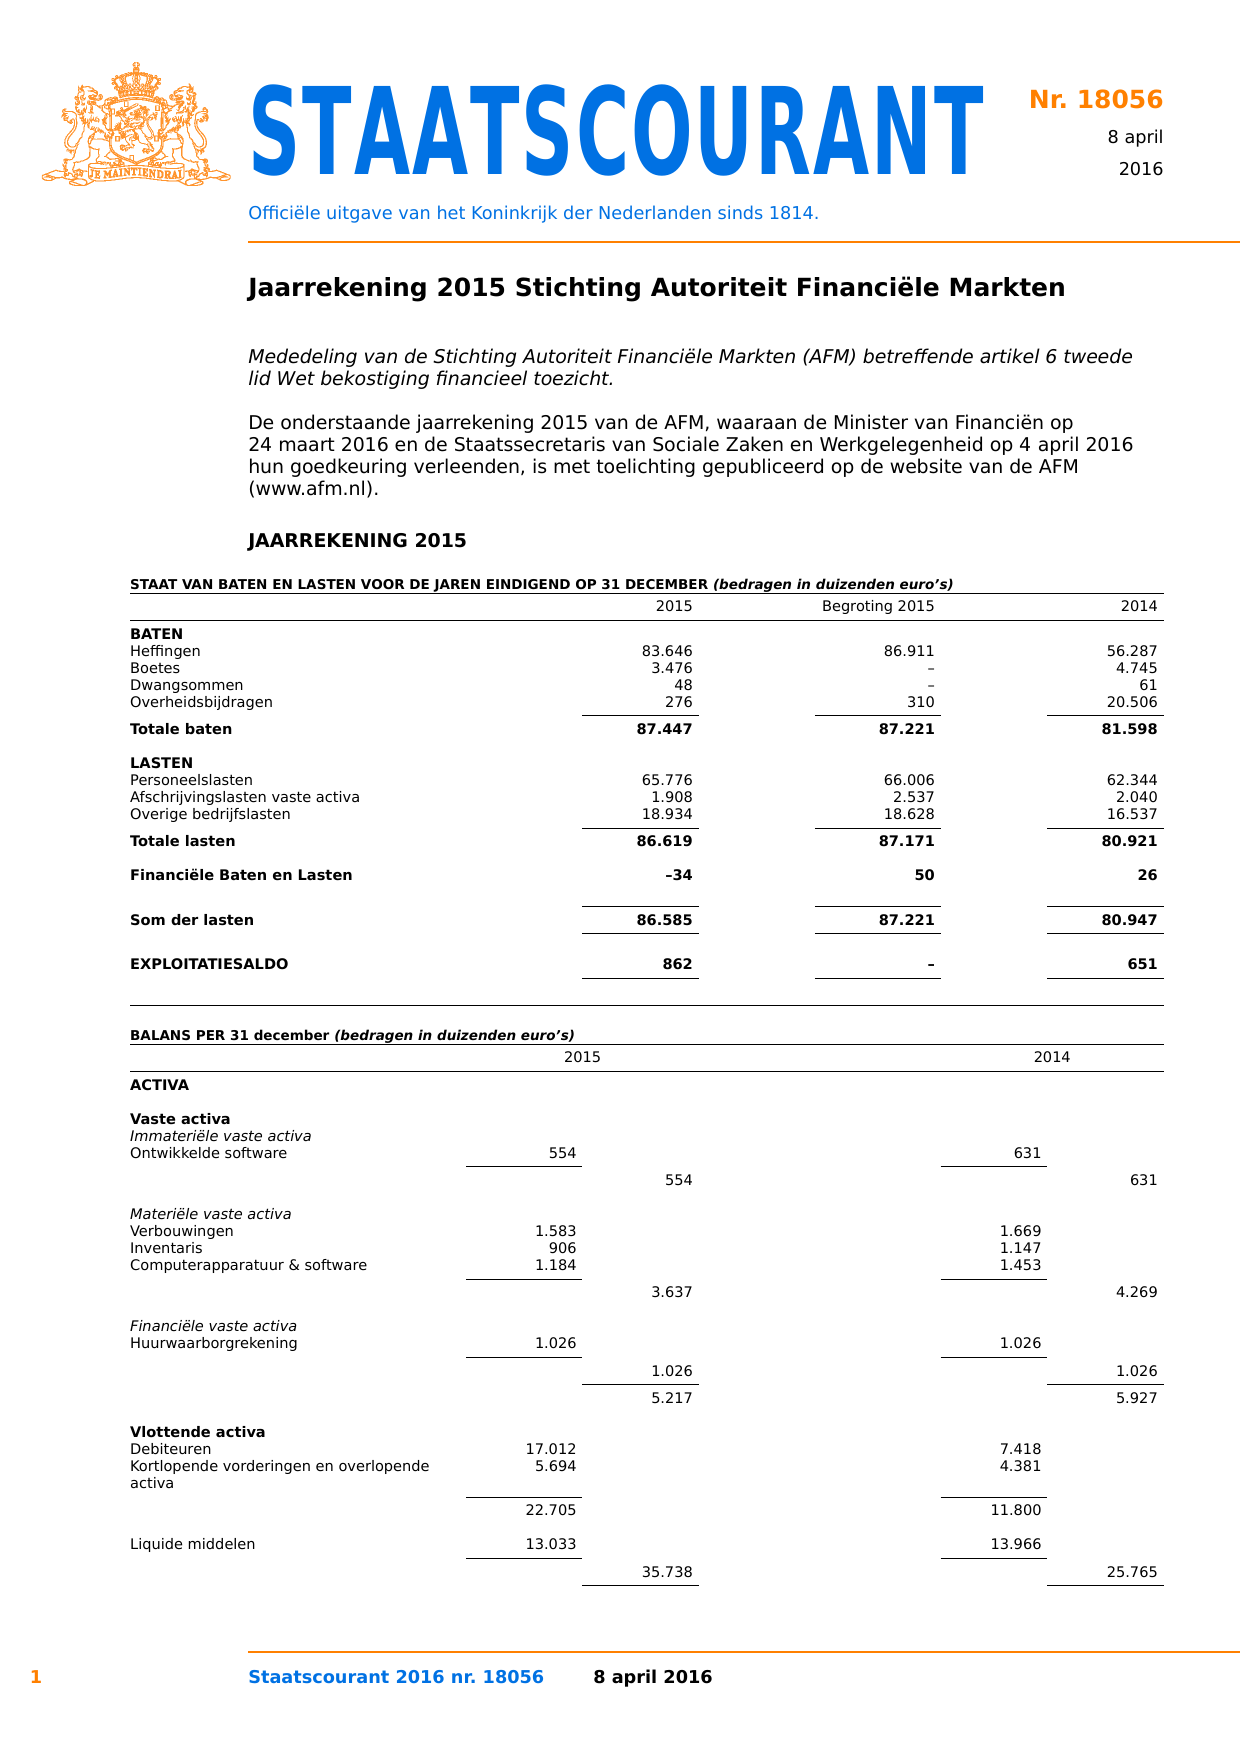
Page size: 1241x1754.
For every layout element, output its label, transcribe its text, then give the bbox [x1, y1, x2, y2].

table_cell [582, 884, 698, 906]
table_cell 86.585 [582, 907, 698, 933]
table_cell [699, 956, 815, 977]
table_cell [941, 933, 1047, 956]
table_cell Financiële vaste activa [130, 1318, 466, 1335]
table_cell 5.927 [1047, 1385, 1163, 1407]
table_cell [466, 1424, 582, 1441]
table_cell [815, 1279, 941, 1301]
table_cell 18.934 [582, 806, 698, 827]
table_cell [699, 1128, 815, 1144]
table_cell [941, 1128, 1047, 1144]
table_cell –34 [582, 867, 698, 884]
table_cell 2014 [1047, 594, 1163, 620]
table_cell [582, 1497, 698, 1519]
table_cell [941, 806, 1047, 827]
table_cell Financiële Baten en Lasten [130, 867, 466, 884]
table_cell [699, 906, 815, 933]
table_cell [941, 772, 1047, 789]
table_cell [941, 1559, 1047, 1585]
table_cell [699, 715, 815, 738]
picture [41, 62, 231, 186]
table_cell BATEN [130, 621, 466, 642]
table_cell EXPLOITATIESALDO [130, 956, 466, 977]
table_cell [699, 1045, 815, 1071]
table_cell [130, 1094, 466, 1111]
table_cell [815, 1357, 941, 1384]
table_cell [941, 755, 1047, 772]
table_cell 65.776 [582, 772, 698, 789]
table_cell 16.537 [1047, 806, 1163, 827]
table_cell [699, 789, 815, 806]
table_cell [130, 1357, 466, 1384]
table_cell [815, 1497, 941, 1519]
table_cell [699, 1166, 815, 1189]
table_cell [582, 934, 698, 956]
table_cell [815, 1441, 941, 1458]
table_cell [582, 1111, 698, 1128]
table_cell Verbouwingen [130, 1223, 466, 1240]
table_cell [582, 1223, 698, 1240]
table_cell – [815, 660, 941, 676]
table_cell [1047, 1407, 1163, 1424]
table_cell [130, 594, 466, 620]
table_cell Ontwikkelde software [130, 1145, 466, 1166]
table_cell [699, 1407, 815, 1424]
table_cell [941, 676, 1047, 693]
table_cell [815, 884, 941, 906]
table_cell [699, 694, 815, 715]
table_cell 26 [1047, 867, 1163, 884]
table_cell – [815, 956, 941, 977]
table_cell Totale baten [130, 715, 466, 738]
table_cell [941, 1072, 1047, 1094]
table_cell Immateriële vaste activa [130, 1128, 466, 1144]
table_cell [699, 1536, 815, 1558]
table_cell [699, 1357, 815, 1384]
table_cell [699, 1318, 815, 1335]
table_cell [1047, 1206, 1163, 1223]
table_cell 81.598 [1047, 716, 1163, 738]
table_cell [699, 806, 815, 827]
table_cell [466, 1167, 582, 1189]
table_cell [941, 1301, 1047, 1318]
table_cell [582, 1536, 698, 1558]
table_cell – [815, 676, 941, 693]
table_cell [130, 1279, 466, 1301]
table_cell [699, 594, 815, 620]
table_cell 2016 [998, 153, 1240, 203]
table_cell [466, 715, 582, 738]
table_cell [699, 1206, 815, 1223]
table_cell [699, 1189, 815, 1206]
table_cell 48 [582, 676, 698, 693]
table_cell 1.147 [941, 1240, 1047, 1257]
table_cell [1047, 621, 1163, 642]
table_cell [130, 933, 466, 956]
table_cell [466, 643, 582, 659]
table_cell [1047, 1128, 1163, 1144]
table_cell 4.745 [1047, 660, 1163, 676]
table_cell 83.646 [582, 643, 698, 659]
table_cell [582, 1240, 698, 1257]
table_cell [130, 1407, 466, 1424]
table_cell [466, 789, 582, 806]
table_cell 80.947 [1047, 907, 1163, 933]
table_cell [941, 1280, 1047, 1301]
table_cell Personeelslasten [130, 772, 466, 789]
table_cell [1047, 1318, 1163, 1335]
table_cell 1.184 [466, 1257, 582, 1278]
table_cell 13.966 [941, 1536, 1047, 1558]
table_cell Dwangsommen [130, 676, 466, 693]
table_cell [941, 594, 1047, 620]
table_cell [941, 828, 1047, 850]
table_cell [941, 1167, 1047, 1189]
table_cell [815, 1335, 941, 1357]
table_cell [699, 1335, 815, 1357]
table_cell [699, 676, 815, 693]
table_cell [1047, 1335, 1163, 1357]
table_cell [582, 1407, 698, 1424]
table_cell [699, 643, 815, 659]
table_cell [466, 1358, 582, 1384]
table_cell [941, 1407, 1047, 1424]
table_cell 50 [815, 867, 941, 884]
table_cell [1047, 1497, 1163, 1519]
table_cell [130, 978, 466, 1005]
table_header STAAT VAN BATEN EN LASTEN VOOR DE JAREN EINDIGEND OP 31 DECEMBER (bedragen in duizenden euro’s) [130, 577, 1163, 592]
table_cell [582, 1335, 698, 1357]
table_cell Computerapparatuur & software [130, 1257, 466, 1278]
table_cell [582, 1094, 698, 1111]
table_cell [130, 884, 466, 906]
table_cell [699, 772, 815, 789]
table_cell [466, 884, 582, 906]
table_cell [699, 1094, 815, 1111]
table_cell 13.033 [466, 1536, 582, 1558]
table_cell [941, 884, 1047, 906]
table_cell 862 [582, 956, 698, 977]
table_cell [582, 979, 698, 1005]
table_cell [815, 738, 941, 755]
table_cell [582, 1424, 698, 1441]
table_cell [815, 1240, 941, 1257]
table_cell Overige bedrijfslasten [130, 806, 466, 827]
table_cell [1047, 934, 1163, 956]
table_cell [1047, 1189, 1163, 1206]
table_cell 8 april [998, 121, 1240, 153]
table_cell 80.921 [1047, 829, 1163, 850]
table_cell [1047, 1111, 1163, 1128]
table_cell [699, 867, 815, 884]
table_cell Begroting 2015 [815, 594, 941, 620]
table_cell [941, 660, 1047, 676]
table_cell [815, 850, 941, 867]
table_cell [941, 906, 1047, 933]
table_cell [699, 1072, 815, 1094]
table_cell 2015 [582, 594, 698, 620]
table_cell [941, 1384, 1047, 1407]
table_cell [699, 1458, 815, 1497]
table_cell 87.171 [815, 829, 941, 850]
table_cell 554 [582, 1166, 698, 1189]
table_cell [1047, 1223, 1163, 1240]
table_cell 20.506 [1047, 694, 1163, 715]
table_cell [130, 1384, 466, 1407]
table_cell [815, 1072, 941, 1094]
table_cell [699, 1257, 815, 1278]
table_cell 3.476 [582, 660, 698, 676]
table_header BALANS PER 31 december (bedragen in duizenden euro’s) [130, 1028, 1163, 1043]
table_cell Vaste activa [130, 1111, 466, 1128]
table_cell [130, 1519, 466, 1536]
table_cell [941, 1318, 1047, 1335]
table_cell [1047, 1072, 1163, 1094]
table_cell [582, 1189, 698, 1206]
table_cell [582, 1318, 698, 1335]
table_cell [941, 850, 1047, 867]
table_cell [941, 1111, 1047, 1128]
table_cell [582, 1441, 698, 1458]
table_cell 56.287 [1047, 643, 1163, 659]
table_cell [699, 1279, 815, 1301]
table_cell 2.040 [1047, 789, 1163, 806]
subtitle Jaarrekening 2015 Stichting Autoriteit Financiële Markten [248, 273, 1163, 302]
table_cell 86.619 [582, 829, 698, 850]
table_cell [815, 1458, 941, 1497]
table_cell LASTEN [130, 755, 466, 772]
table_cell Totale lasten [130, 828, 466, 850]
table_cell [815, 1424, 941, 1441]
table_cell [699, 1519, 815, 1536]
table_cell [815, 1128, 941, 1144]
table_cell [699, 1384, 815, 1407]
table_cell [582, 755, 698, 772]
table_cell 4.381 [941, 1458, 1047, 1497]
table_cell [815, 1166, 941, 1189]
table_cell [699, 1111, 815, 1128]
table_cell [815, 1045, 941, 1071]
table_cell [466, 1206, 582, 1223]
table_cell [941, 643, 1047, 659]
table_cell [130, 1166, 466, 1189]
table_cell [582, 1458, 698, 1497]
table_cell [815, 1318, 941, 1335]
table_cell 18.628 [815, 806, 941, 827]
table_cell Debiteuren [130, 1441, 466, 1458]
table_cell [815, 1384, 941, 1407]
table_cell [582, 1301, 698, 1318]
table_cell [1047, 1240, 1163, 1257]
table_cell [466, 676, 582, 693]
table_cell [941, 1094, 1047, 1111]
table_cell 61 [1047, 676, 1163, 693]
table_cell 1.026 [1047, 1357, 1163, 1384]
table_cell 1.026 [582, 1357, 698, 1384]
table_cell 1.583 [466, 1223, 582, 1240]
table_cell [466, 850, 582, 867]
table_cell [815, 755, 941, 772]
table_cell [699, 1497, 815, 1519]
table_cell [130, 1558, 466, 1585]
table_cell [941, 956, 1047, 977]
table_cell [466, 621, 582, 642]
table_cell [941, 715, 1047, 738]
table_cell 2.537 [815, 789, 941, 806]
table_cell [941, 1206, 1047, 1223]
table_cell Officiële uitgave van het Koninkrijk der Nederlanden sinds 1814. [248, 203, 1240, 241]
table_cell [699, 1223, 815, 1240]
table_cell [1047, 1257, 1163, 1278]
table_cell [582, 621, 698, 642]
table_cell [699, 755, 815, 772]
table_cell 651 [1047, 956, 1163, 977]
table_cell [130, 1045, 466, 1071]
table_cell [1047, 884, 1163, 906]
table_cell [815, 1094, 941, 1111]
table_cell [1047, 1145, 1163, 1166]
table_cell 631 [1047, 1166, 1163, 1189]
table_cell [466, 1128, 582, 1144]
table_cell 276 [582, 694, 698, 715]
table_cell [1047, 738, 1163, 755]
table_cell [699, 1424, 815, 1441]
table_cell Inventaris [130, 1240, 466, 1257]
table_cell [1047, 1536, 1163, 1558]
table_cell [582, 1206, 698, 1223]
table_cell [815, 1111, 941, 1128]
table_cell 11.800 [941, 1498, 1047, 1519]
table_cell 87.221 [815, 716, 941, 738]
table_cell 1.669 [941, 1223, 1047, 1240]
table_cell 554 [466, 1145, 582, 1166]
table_cell [466, 594, 582, 620]
table_cell [582, 1257, 698, 1278]
table_header Nr. 18056 [998, 62, 1240, 121]
text Mededeling van de Stichting Autoriteit Financiële Markten (AFM) betreffende artikel 6 tweede lid Wet bekostiging financieel toezicht. [248, 346, 1163, 390]
table_cell ACTIVA [130, 1072, 466, 1094]
table_cell [815, 621, 941, 642]
table_cell [699, 828, 815, 850]
table_cell [466, 694, 582, 715]
table_cell [815, 1206, 941, 1223]
table_cell [1047, 1441, 1163, 1458]
table_cell 1.026 [466, 1335, 582, 1357]
table_cell [815, 1407, 941, 1424]
table_cell 87.447 [582, 716, 698, 738]
table_cell Afschrijvingslasten vaste activa [130, 789, 466, 806]
table_header STAATSCOURANT [248, 62, 998, 203]
table_header [25, 62, 248, 241]
table_cell [941, 1189, 1047, 1206]
table_cell [699, 660, 815, 676]
table_cell [815, 1145, 941, 1166]
table_cell [1047, 979, 1163, 1005]
table_cell [466, 772, 582, 789]
table_cell 310 [815, 694, 941, 715]
table_cell [1047, 1424, 1163, 1441]
table_cell [130, 850, 466, 867]
table_cell [466, 933, 582, 956]
table_cell [130, 738, 466, 755]
table_cell Liquide middelen [130, 1536, 466, 1558]
table_cell [815, 1223, 941, 1240]
table_cell [941, 867, 1047, 884]
table_cell [1047, 1458, 1163, 1497]
table_cell [466, 1280, 582, 1301]
table_cell [466, 660, 582, 676]
table_cell [466, 1189, 582, 1206]
table_cell [466, 867, 582, 884]
table_cell Kortlopende vorderingen en overlopende activa [130, 1458, 466, 1497]
table_cell [699, 978, 815, 1005]
table_cell [466, 738, 582, 755]
table_cell [582, 1072, 698, 1094]
table_cell [815, 1558, 941, 1585]
table_cell 7.418 [941, 1441, 1047, 1458]
table_cell [466, 1384, 582, 1407]
table_cell [582, 1519, 698, 1536]
table_cell 86.911 [815, 643, 941, 659]
table_cell 62.344 [1047, 772, 1163, 789]
table_cell [130, 1301, 466, 1318]
table_cell [699, 1240, 815, 1257]
table_cell [466, 1111, 582, 1128]
table_cell 1.026 [941, 1335, 1047, 1357]
table_cell [941, 789, 1047, 806]
table_cell [466, 1407, 582, 1424]
table_cell [130, 1189, 466, 1206]
table_cell [1047, 1094, 1163, 1111]
table_cell [815, 1301, 941, 1318]
table_cell 631 [941, 1145, 1047, 1166]
table_cell Vlottende activa [130, 1424, 466, 1441]
table_cell 3.637 [582, 1279, 698, 1301]
table_cell Overheidsbijdragen [130, 694, 466, 715]
table_cell 1.453 [941, 1257, 1047, 1278]
table_cell [699, 1145, 815, 1166]
text De onderstaande jaarrekening 2015 van de AFM, waaraan de Minister van Financiën op 24 maart 2016 en de Staatssecretaris van Sociale Zaken en Werkgelegenheid op 4 april 2016 hun goedkeuring verleenden, is met toelichting gepubliceerd op de website van de AFM (www.afm.nl). [248, 412, 1163, 500]
table_cell [582, 850, 698, 867]
table_cell [941, 621, 1047, 642]
table_cell [466, 956, 582, 977]
table_cell [1047, 1519, 1163, 1536]
table_cell [815, 979, 941, 1005]
table_cell [815, 1519, 941, 1536]
table_cell 87.221 [815, 907, 941, 933]
table_cell 4.269 [1047, 1279, 1163, 1301]
table_cell 5.694 [466, 1458, 582, 1497]
table_cell 22.705 [466, 1498, 582, 1519]
table_cell [699, 850, 815, 867]
table_cell [466, 906, 582, 933]
table_cell [466, 1559, 582, 1585]
table_cell Boetes [130, 660, 466, 676]
table_cell 2014 [941, 1045, 1163, 1071]
table_cell [466, 755, 582, 772]
table_cell 25.765 [1047, 1558, 1163, 1585]
table_cell [466, 828, 582, 850]
table_cell 906 [466, 1240, 582, 1257]
table_cell 66.006 [815, 772, 941, 789]
table_cell [941, 1358, 1047, 1384]
table_cell [941, 738, 1047, 755]
table_cell [699, 884, 815, 906]
table_cell [1047, 850, 1163, 867]
table_cell [699, 933, 815, 956]
table_cell [699, 1441, 815, 1458]
table_cell [699, 1301, 815, 1318]
table_cell [815, 1189, 941, 1206]
table_cell [466, 806, 582, 827]
table_cell [466, 1301, 582, 1318]
table_cell 35.738 [582, 1558, 698, 1585]
table_cell [815, 934, 941, 956]
table_cell [941, 978, 1047, 1005]
table_cell [815, 1536, 941, 1558]
table_cell [941, 694, 1047, 715]
table_cell [582, 738, 698, 755]
table_cell [466, 1072, 582, 1094]
table_cell [582, 1145, 698, 1166]
table_cell 5.217 [582, 1385, 698, 1407]
table_cell [699, 621, 815, 642]
table_cell [699, 738, 815, 755]
table_cell Som der lasten [130, 906, 466, 933]
table_cell [466, 1318, 582, 1335]
table_cell [941, 1519, 1047, 1536]
table_cell [582, 1128, 698, 1144]
table_cell Heffingen [130, 643, 466, 659]
table_cell [1047, 755, 1163, 772]
subtitle JAARREKENING 2015 [248, 530, 1163, 552]
table_cell [466, 1094, 582, 1111]
table_cell [466, 1519, 582, 1536]
table_cell Huurwaarborgrekening [130, 1335, 466, 1357]
table_cell 17.012 [466, 1441, 582, 1458]
table_cell [1047, 1301, 1163, 1318]
table_cell 2015 [466, 1045, 698, 1071]
table_cell [699, 1558, 815, 1585]
table_cell 1.908 [582, 789, 698, 806]
table_cell [815, 1257, 941, 1278]
table_cell [130, 1497, 466, 1519]
table_cell [466, 978, 582, 1005]
table_cell Materiële vaste activa [130, 1206, 466, 1223]
table_cell [941, 1424, 1047, 1441]
